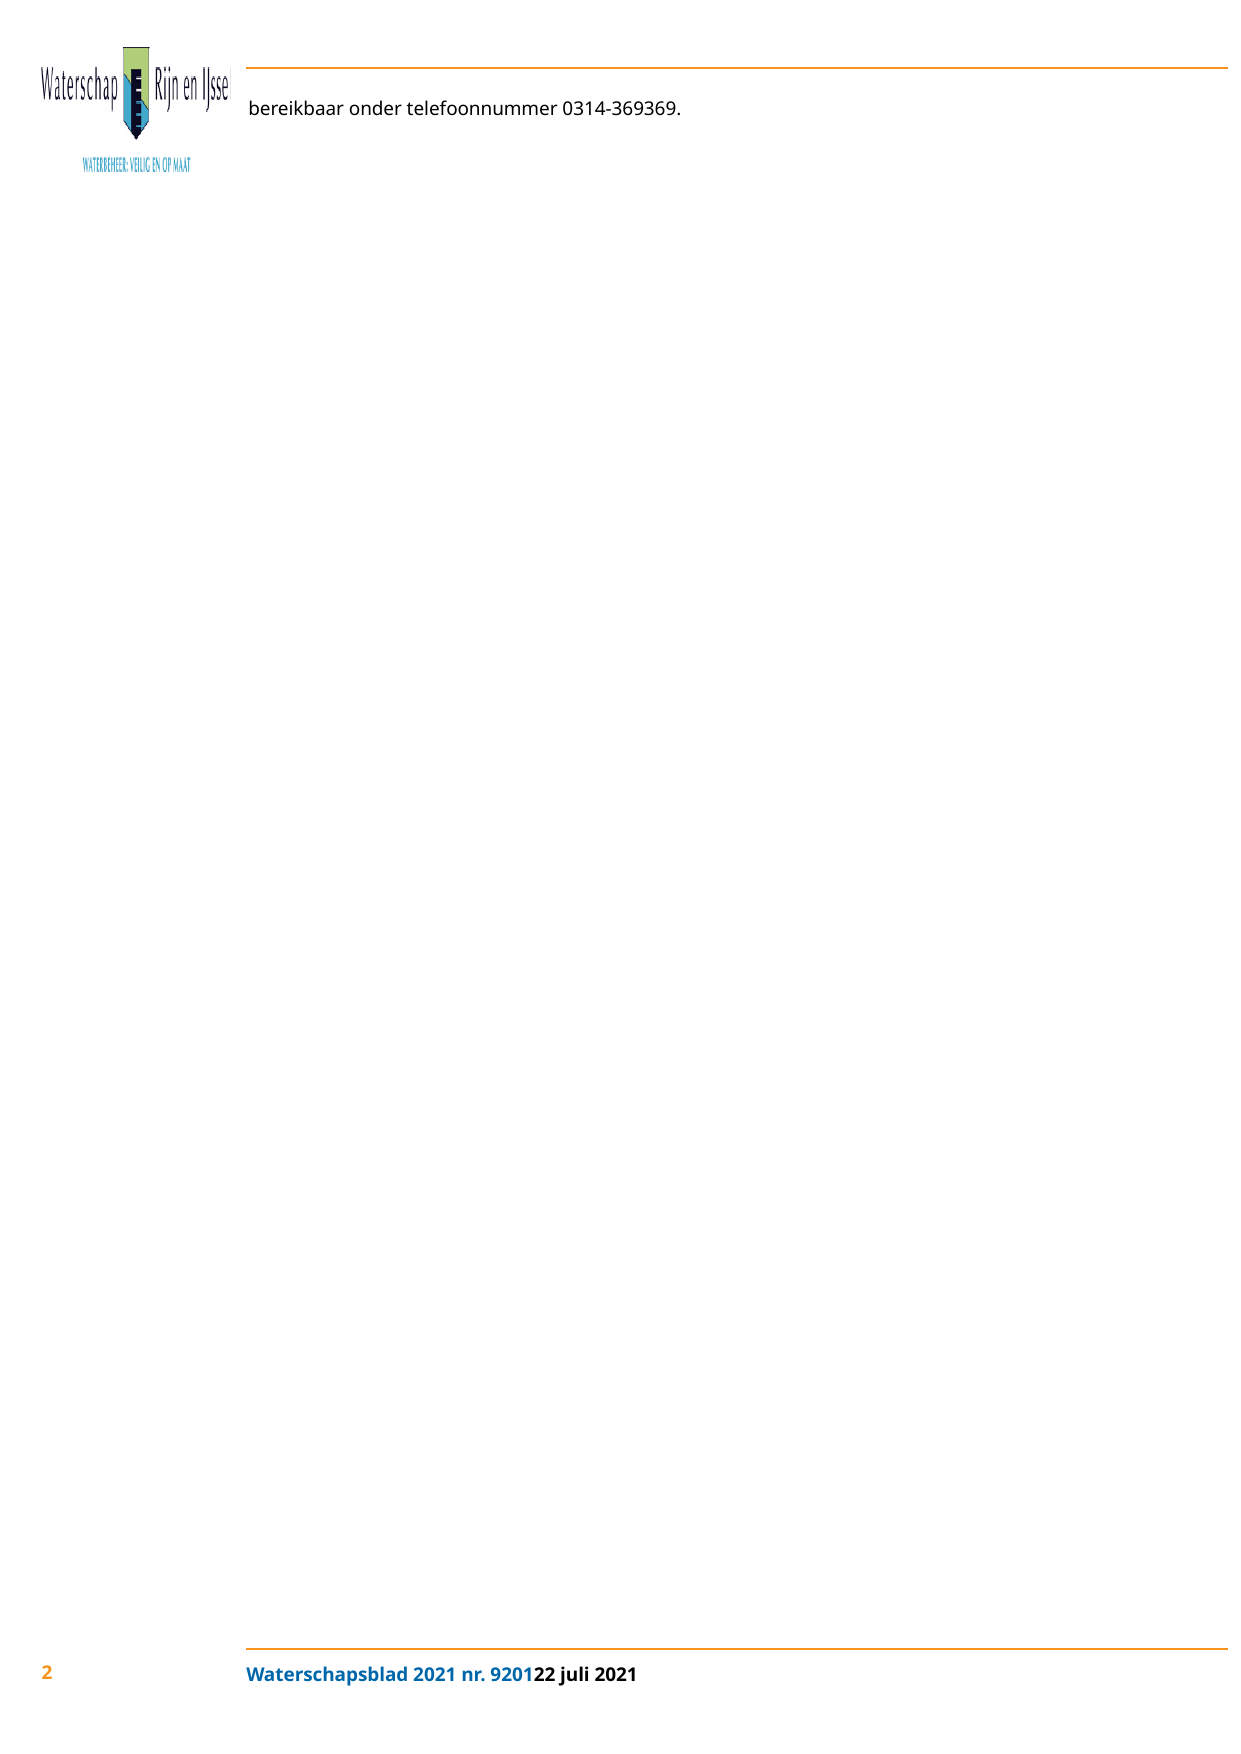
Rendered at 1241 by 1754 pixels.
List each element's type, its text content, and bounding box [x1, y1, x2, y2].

text bereikbaar onder telefoonnummer 0314-369369. [248, 95, 1152, 121]
picture [41, 47, 231, 172]
